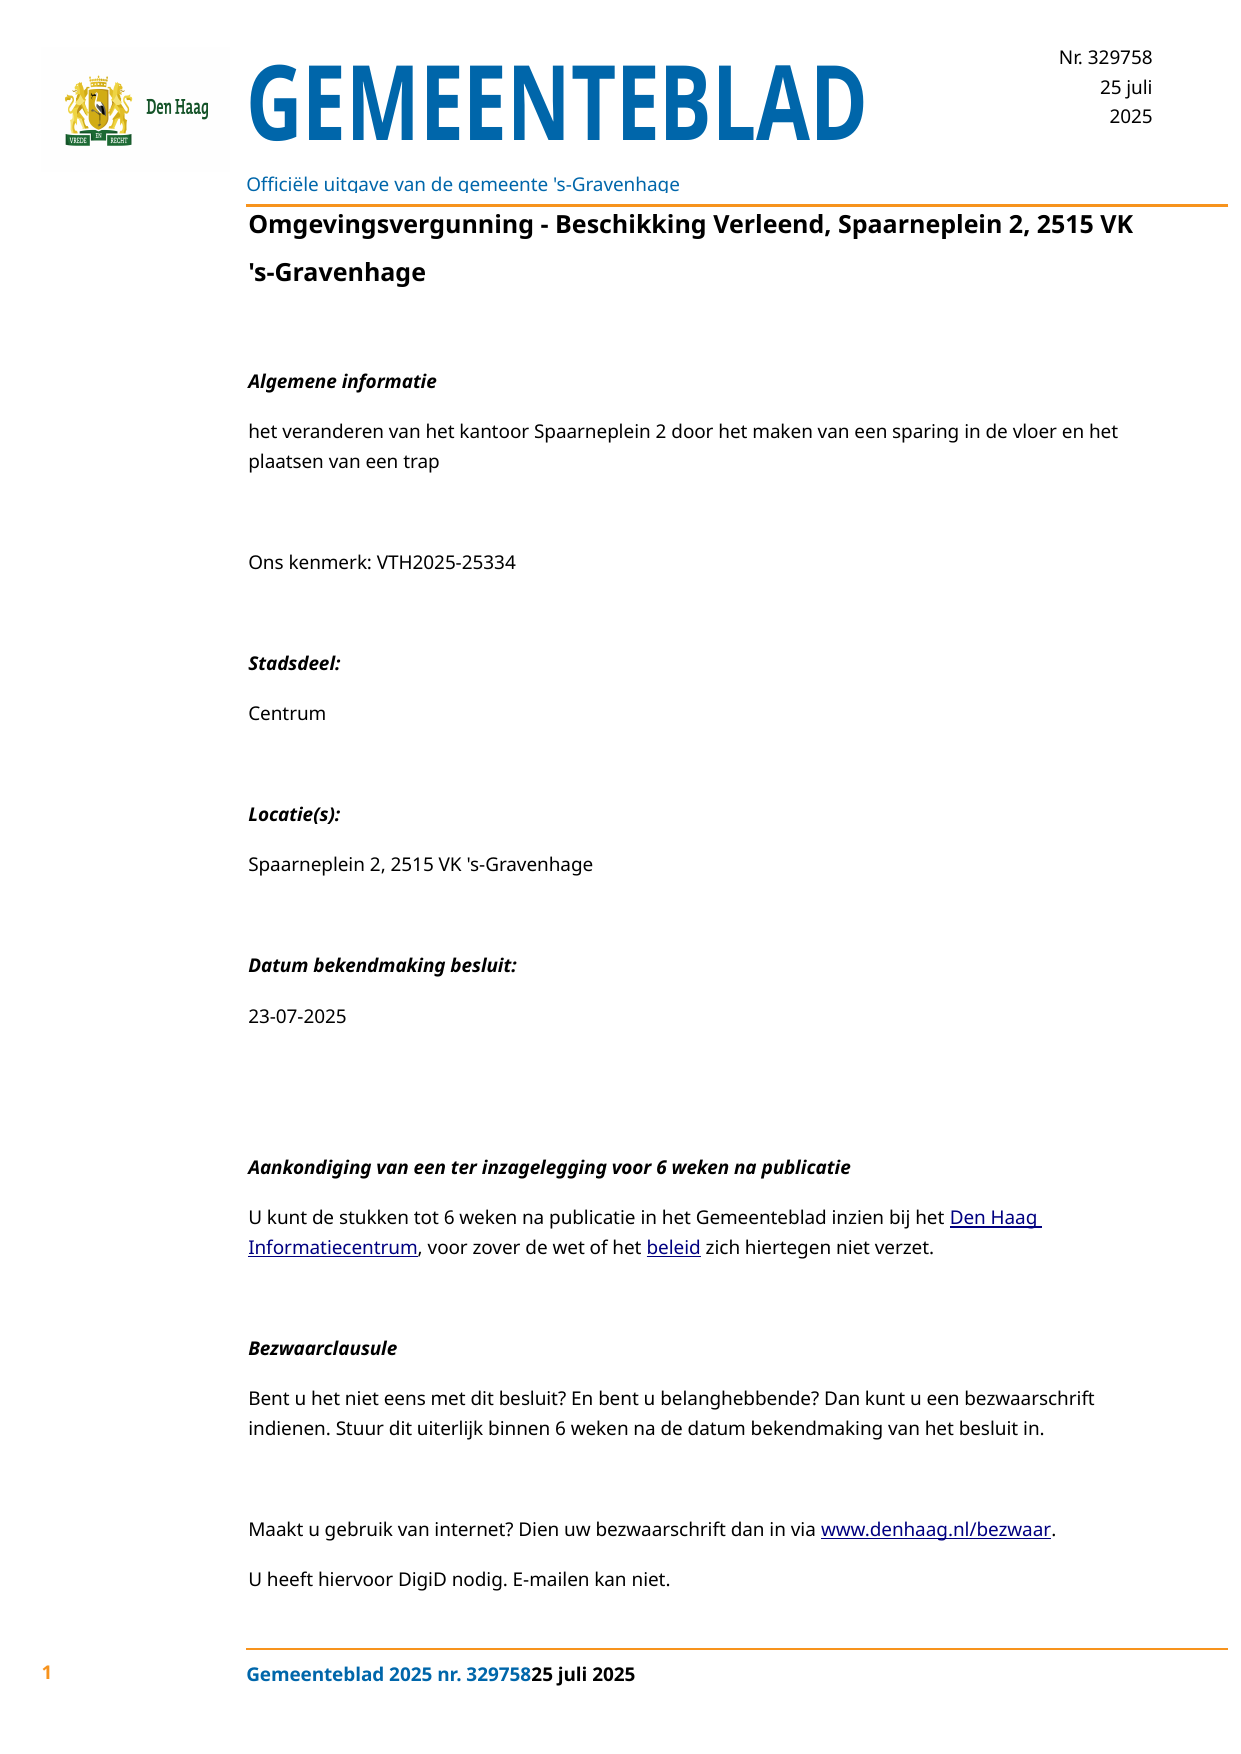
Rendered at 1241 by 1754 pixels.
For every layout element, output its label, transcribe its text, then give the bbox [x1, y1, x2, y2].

text 23-07-2025 [248, 1003, 1152, 1029]
text Stadsdeel: [248, 650, 1152, 676]
text Algemene informatie [248, 368, 1152, 394]
text U kunt de stukken tot 6 weken na publicatie in het Gemeenteblad inzien bij het Den Haag Informatiecentrum, voor zover de wet of het beleid zich hiertegen niet verzet. [248, 1204, 1152, 1260]
text Centrum [248, 700, 1152, 726]
text het veranderen van het kantoor Spaarneplein 2 door het maken van een sparing in de vloer en het plaatsen van een trap [248, 419, 1152, 474]
text Datum bekendmaking besluit: [248, 952, 1152, 978]
text U heeft hiervoor DigiD nodig. E-mailen kan niet. [248, 1566, 1152, 1592]
text Bent u het niet eens met dit besluit? En bent u belanghebbende? Dan kunt u een bezwaarschrift indienen. Stuur dit uiterlijk binnen 6 weken na de datum bekendmaking van het besluit in. [248, 1385, 1152, 1441]
text Bezwaarclausule [248, 1335, 1152, 1361]
text Maakt u gebruik van internet? Dien uw bezwaarschrift dan in via www.denhaag.nl/bezwaar. [248, 1516, 1152, 1542]
text Aankondiging van een ter inzagelegging voor 6 weken na publicatie [248, 1154, 1152, 1180]
picture [41, 47, 231, 172]
text Ons kenmerk: VTH2025-25334 [248, 549, 1152, 575]
text Spaarneplein 2, 2515 VK 's-Gravenhage [248, 852, 1152, 877]
text Locatie(s): [248, 801, 1152, 827]
text Omgevingsvergunning - Beschikking Verleend, Spaarneplein 2, 2515 VK 's-Gravenhage [248, 207, 1152, 288]
